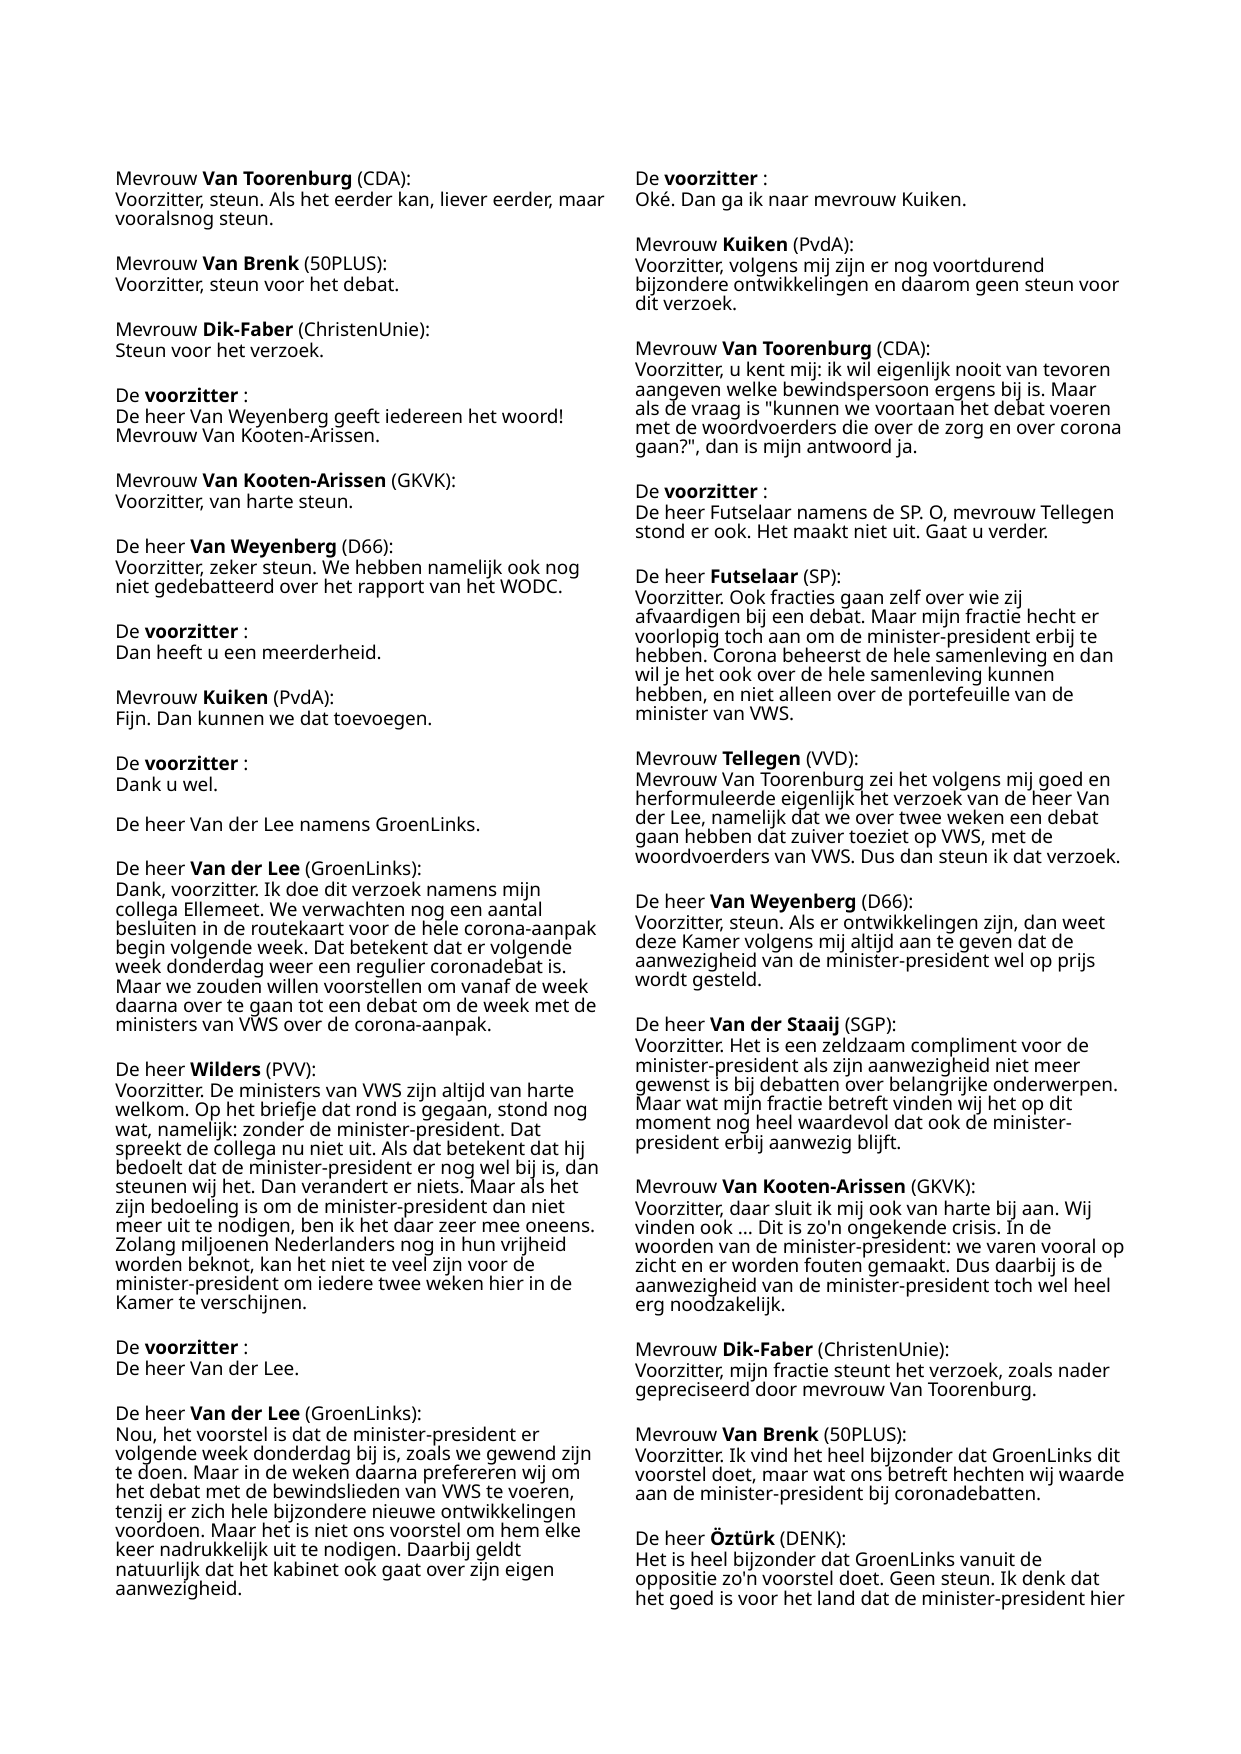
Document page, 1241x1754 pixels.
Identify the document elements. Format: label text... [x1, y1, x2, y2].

text Dan heeft u een meerderheid. [115, 644, 605, 663]
text Voorzitter, volgens mij zijn er nog voortdurend bijzondere ontwikkelingen en daarom geen steun voor dit verzoek. [635, 257, 1125, 315]
text Mevrouw Van Brenk (50PLUS): [635, 1421, 1125, 1447]
text Mevrouw Kuiken (PvdA): [115, 684, 605, 710]
text Mevrouw Van Toorenburg (CDA): [115, 165, 605, 191]
text Oké. Dan ga ik naar mevrouw Kuiken. [635, 191, 1125, 210]
text De heer Öztürk (DENK): [635, 1525, 1125, 1551]
text De heer Van Weyenberg geeft iedereen het woord! Mevrouw Van Kooten-Arissen. [115, 408, 605, 446]
text Voorzitter. Ook fracties gaan zelf over wie zij afvaardigen bij een debat. Maar mijn fractie hecht er voorlopig toch aan om de minister-president erbij te hebben. Corona beheerst de hele samenleving en dan wil je het ook over de hele samenleving kunnen hebben, en niet alleen over de portefeuille van de minister van VWS. [635, 589, 1125, 724]
text Voorzitter. Het is een zeldzaam compliment voor de minister-president als zijn aanwezigheid niet meer gewenst is bij debatten over belangrijke onderwerpen. Maar wat mijn fractie betreft vinden wij het op dit moment nog heel waardevol dat ook de minister-president erbij aanwezig blijft. [635, 1037, 1125, 1153]
text De heer Wilders (PVV): [115, 1056, 605, 1082]
text De voorzitter : [115, 382, 605, 408]
text Het is heel bijzonder dat GroenLinks vanuit de oppositie zo'n voorstel doet. Geen steun. Ik denk dat het goed is voor het land dat de minister-president hier [635, 1551, 1125, 1609]
text De heer Van der Staaij (SGP): [635, 1012, 1125, 1037]
text Mevrouw Dik-Faber (ChristenUnie): [635, 1336, 1125, 1362]
text Mevrouw Tellegen (VVD): [635, 745, 1125, 771]
text Voorzitter, steun. Als er ontwikkelingen zijn, dan weet deze Kamer volgens mij altijd aan te geven dat de aanwezigheid van de minister-president wel op prijs wordt gesteld. [635, 914, 1125, 991]
text De voorzitter : [115, 1334, 605, 1360]
text Mevrouw Van Toorenburg (CDA): [635, 336, 1125, 361]
text Voorzitter, u kent mij: ik wil eigenlijk nooit van tevoren aangeven welke bewindspersoon ergens bij is. Maar als de vraag is "kunnen we voortaan het debat voeren met de woordvoerders die over de zorg en over corona gaan?", dan is mijn antwoord ja. [635, 361, 1125, 458]
text Voorzitter, steun voor het debat. [115, 276, 605, 295]
text De heer Futselaar namens de SP. O, mevrouw Tellegen stond er ook. Het maakt niet uit. Gaat u verder. [635, 504, 1125, 543]
text Voorzitter, zeker steun. We hebben namelijk ook nog niet gedebatteerd over het rapport van het WODC. [115, 559, 605, 597]
text Dank u wel. [115, 776, 605, 795]
text Voorzitter. De ministers van VWS zijn altijd van harte welkom. Op het briefje dat rond is gegaan, stond nog wat, namelijk: zonder de minister-president. Dat spreekt de collega nu niet uit. Als dat betekent dat hij bedoelt dat de minister-president er nog wel bij is, dan steunen wij het. Dan verandert er niets. Maar als het zijn bedoeling is om de minister-president dan niet meer uit te nodigen, ben ik het daar zeer mee oneens. Zolang miljoenen Nederlanders nog in hun vrijheid worden beknot, kan het niet te veel zijn voor de minister-president om iedere twee weken hier in de Kamer te verschijnen. [115, 1082, 605, 1313]
text Voorzitter, van harte steun. [115, 493, 605, 512]
text De heer Van der Lee (GroenLinks): [115, 1400, 605, 1426]
text Steun voor het verzoek. [115, 342, 605, 361]
text De heer Van der Lee (GroenLinks): [115, 856, 605, 881]
text Mevrouw Van Brenk (50PLUS): [115, 250, 605, 276]
text De voorzitter : [115, 618, 605, 644]
text De voorzitter : [635, 165, 1125, 191]
text De voorzitter : [115, 750, 605, 776]
text De heer Van der Lee namens GroenLinks. [115, 816, 605, 835]
text Nou, het voorstel is dat de minister-president er volgende week donderdag bij is, zoals we gewend zijn te doen. Maar in de weken daarna prefereren wij om het debat met de bewindslieden van VWS te voeren, tenzij er zich hele bijzondere nieuwe ontwikkelingen voordoen. Maar het is niet ons voorstel om hem elke keer nadrukkelijk uit te nodigen. Daarbij geldt natuurlijk dat het kabinet ook gaat over zijn eigen aanwezigheid. [115, 1426, 605, 1599]
text De heer Futselaar (SP): [635, 563, 1125, 589]
text Voorzitter. Ik vind het heel bijzonder dat GroenLinks dit voorstel doet, maar wat ons betreft hechten wij waarde aan de minister-president bij coronadebatten. [635, 1447, 1125, 1504]
text Fijn. Dan kunnen we dat toevoegen. [115, 710, 605, 729]
text Voorzitter, steun. Als het eerder kan, liever eerder, maar vooralsnog steun. [115, 191, 605, 229]
text Mevrouw Kuiken (PvdA): [635, 231, 1125, 257]
text Mevrouw Van Toorenburg zei het volgens mij goed en herformuleerde eigenlijk het verzoek van de heer Van der Lee, namelijk dat we over twee weken een debat gaan hebben dat zuiver toeziet op VWS, met de woordvoerders van VWS. Dus dan steun ik dat verzoek. [635, 771, 1125, 867]
text Voorzitter, daar sluit ik mij ook van harte bij aan. Wij vinden ook ... Dit is zo'n ongekende crisis. In de woorden van de minister-president: we varen vooral op zicht en er worden fouten gemaakt. Dus daarbij is de aanwezigheid van de minister-president toch wel heel erg noodzakelijk. [635, 1199, 1125, 1315]
text Voorzitter, mijn fractie steunt het verzoek, zoals nader gepreciseerd door mevrouw Van Toorenburg. [635, 1362, 1125, 1400]
text Mevrouw Van Kooten-Arissen (GKVK): [115, 467, 605, 493]
text De heer Van Weyenberg (D66): [115, 533, 605, 559]
text De heer Van Weyenberg (D66): [635, 888, 1125, 914]
text De voorzitter : [635, 478, 1125, 504]
text Dank, voorzitter. Ik doe dit verzoek namens mijn collega Ellemeet. We verwachten nog een aantal besluiten in de routekaart voor de hele corona-aanpak begin volgende week. Dat betekent dat er volgende week donderdag weer een regulier coronadebat is. Maar we zouden willen voorstellen om vanaf de week daarna over te gaan tot een debat om de week met de ministers van VWS over de corona-aanpak. [115, 881, 605, 1036]
text Mevrouw Dik-Faber (ChristenUnie): [115, 316, 605, 342]
text Mevrouw Van Kooten-Arissen (GKVK): [635, 1174, 1125, 1199]
text De heer Van der Lee. [115, 1360, 605, 1379]
